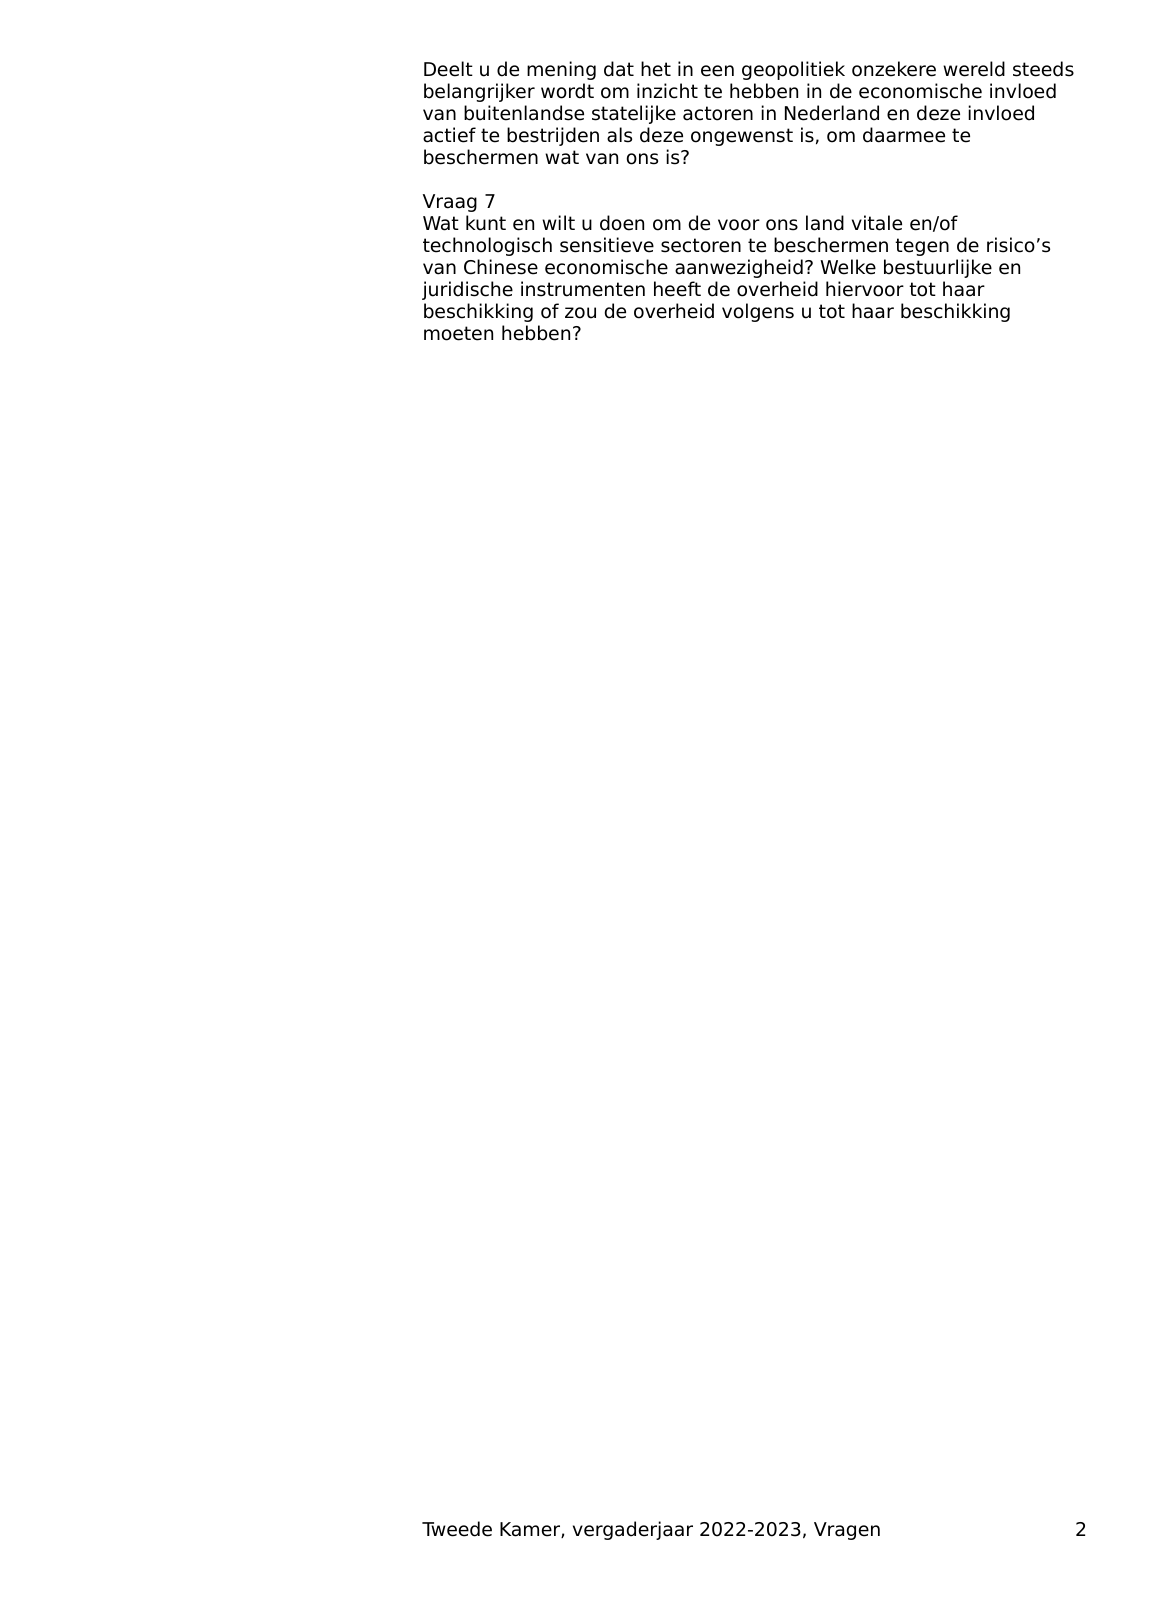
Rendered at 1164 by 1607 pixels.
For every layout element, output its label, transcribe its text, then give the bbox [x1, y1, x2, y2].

text Deelt u de mening dat het in een geopolitiek onzekere wereld steeds belangrijker wordt om inzicht te hebben in de economische invloed van buitenlandse statelijke actoren in Nederland en deze invloed actief te bestrijden als deze ongewenst is, om daarmee te beschermen wat van ons is? [422, 59, 1087, 169]
text Wat kunt en wilt u doen om de voor ons land vitale en/of technologisch sensitieve sectoren te beschermen tegen de risico’s van Chinese economische aanwezigheid? Welke bestuurlijke en juridische instrumenten heeft de overheid hiervoor tot haar beschikking of zou de overheid volgens u tot haar beschikking moeten hebben? [422, 213, 1087, 345]
text Vraag 7 [422, 191, 1087, 213]
